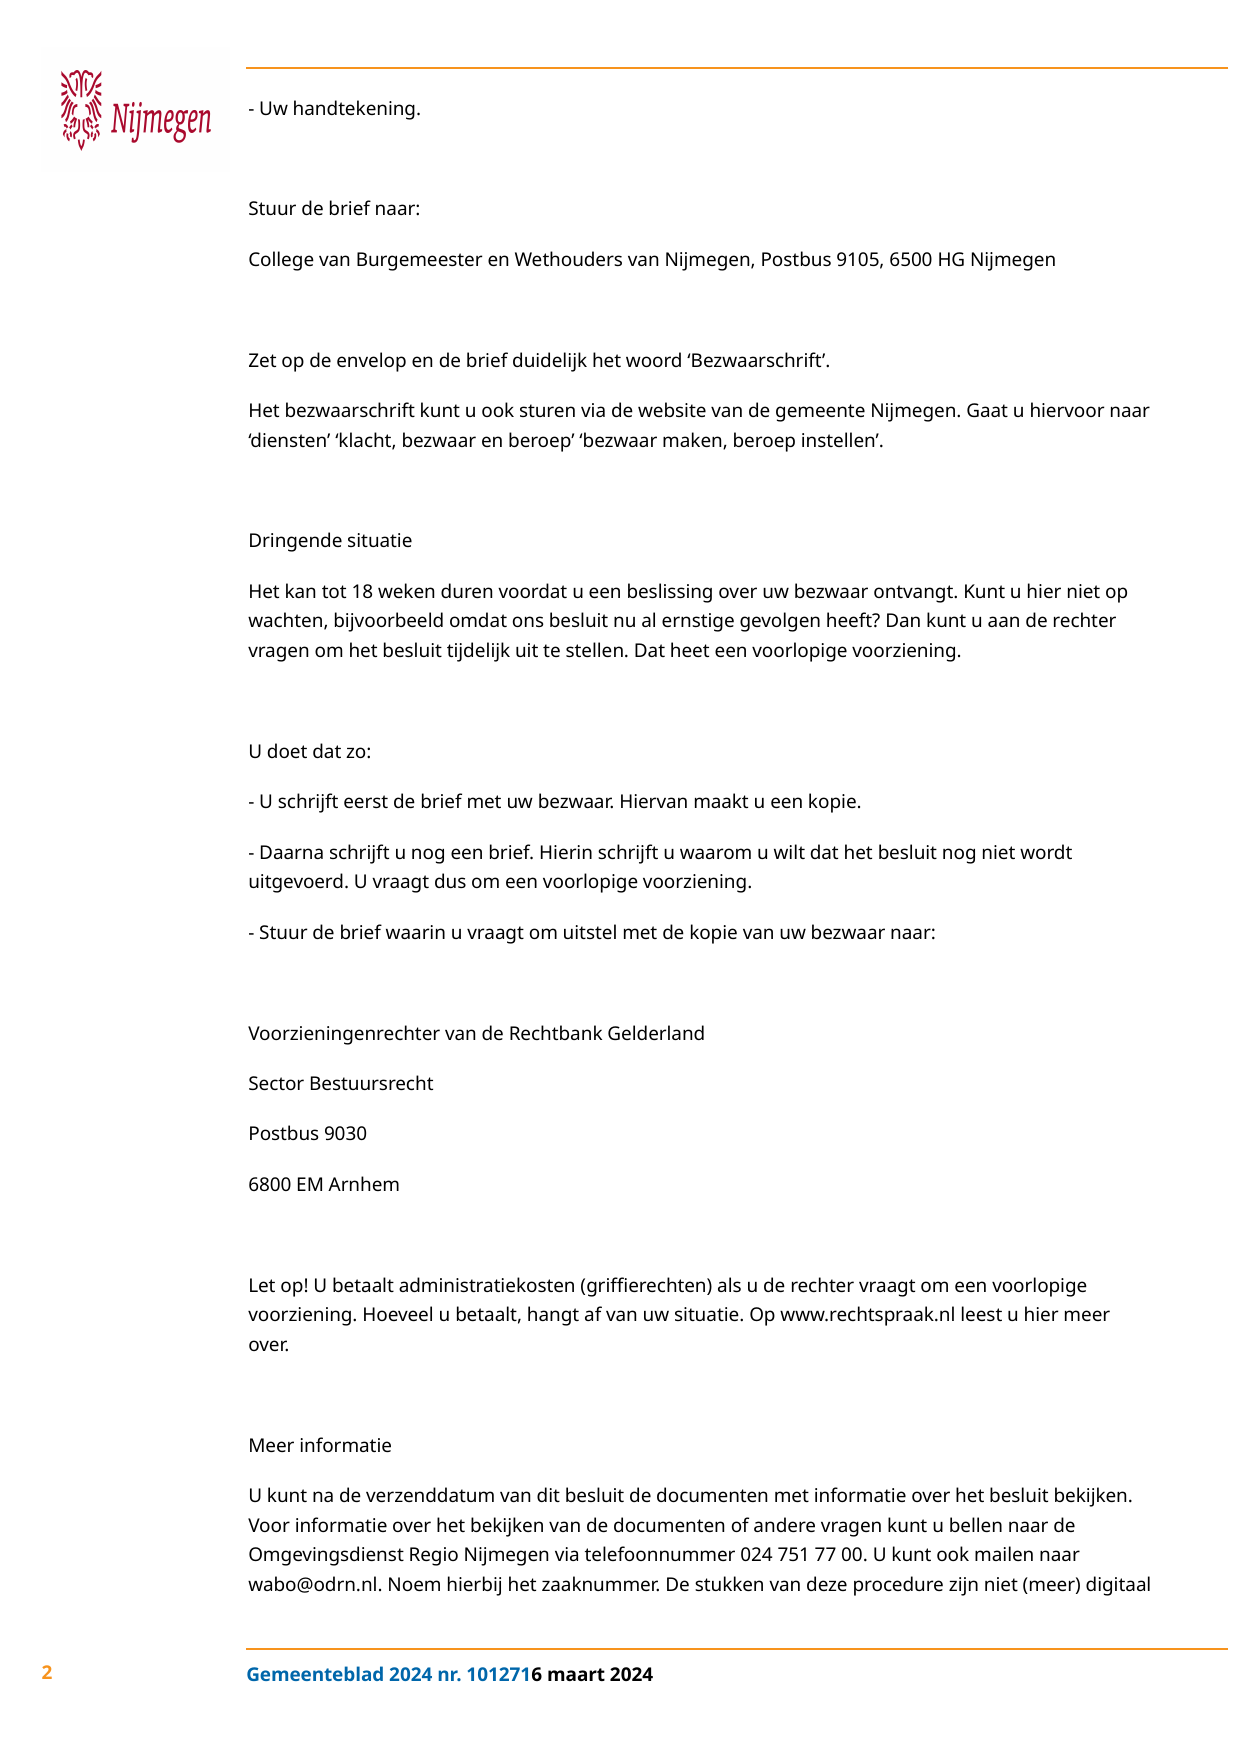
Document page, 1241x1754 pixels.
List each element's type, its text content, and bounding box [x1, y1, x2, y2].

text U doet dat zo: [248, 738, 1152, 764]
text Het kan tot 18 weken duren voordat u een beslissing over uw bezwaar ontvangt. Kunt u hier niet op wachten, bijvoorbeeld omdat ons besluit nu al ernstige gevolgen heeft? Dan kunt u aan de rechter vragen om het besluit tijdelijk uit te stellen. Dat heet een voorlopige voorziening. [248, 578, 1152, 663]
text - U schrijft eerst de brief met uw bezwaar. Hiervan maakt u een kopie. [248, 788, 1152, 814]
text - Stuur de brief waarin u vraagt om uitstel met de kopie van uw bezwaar naar: [248, 919, 1152, 945]
text Meer informatie [248, 1432, 1152, 1458]
text College van Burgemeester en Wethouders van Nijmegen, Postbus 9105, 6500 HG Nijmegen [248, 246, 1152, 272]
text - Daarna schrijft u nog een brief. Hierin schrijft u waarom u wilt dat het besluit nog niet wordt uitgevoerd. U vraagt dus om een voorlopige voorziening. [248, 839, 1152, 894]
text - Uw handtekening. [248, 95, 1152, 121]
text Sector Bestuursrecht [248, 1070, 1152, 1096]
text Voorzieningenrechter van de Rechtbank Gelderland [248, 1020, 1152, 1046]
picture [41, 47, 231, 172]
text Postbus 9030 [248, 1121, 1152, 1146]
text Stuur de brief naar: [248, 196, 1152, 221]
text Dringende situatie [248, 528, 1152, 553]
text Het bezwaarschrift kunt u ook sturen via de website van de gemeente Nijmegen. Gaat u hiervoor naar ‘diensten’ ‘klacht, bezwaar en beroep’ ‘bezwaar maken, beroep instellen’. [248, 397, 1152, 453]
text 6800 EM Arnhem [248, 1171, 1152, 1197]
text Let op! U betaalt administratiekosten (griffierechten) als u de rechter vraagt om een voorlopige voorziening. Hoeveel u betaalt, hangt af van uw situatie. Op www.rechtspraak.nl leest u hier meer over. [248, 1272, 1152, 1357]
text Zet op de envelop en de brief duidelijk het woord ‘Bezwaarschrift’. [248, 347, 1152, 373]
text U kunt na de verzenddatum van dit besluit de documenten met informatie over het besluit bekijken. Voor informatie over het bekijken van de documenten of andere vragen kunt u bellen naar de Omgevingsdienst Regio Nijmegen via telefoonnummer 024 751 77 00. U kunt ook mailen naar wabo@odrn.nl. Noem hierbij het zaaknummer. De stukken van deze procedure zijn niet (meer) digitaal [248, 1482, 1152, 1597]
